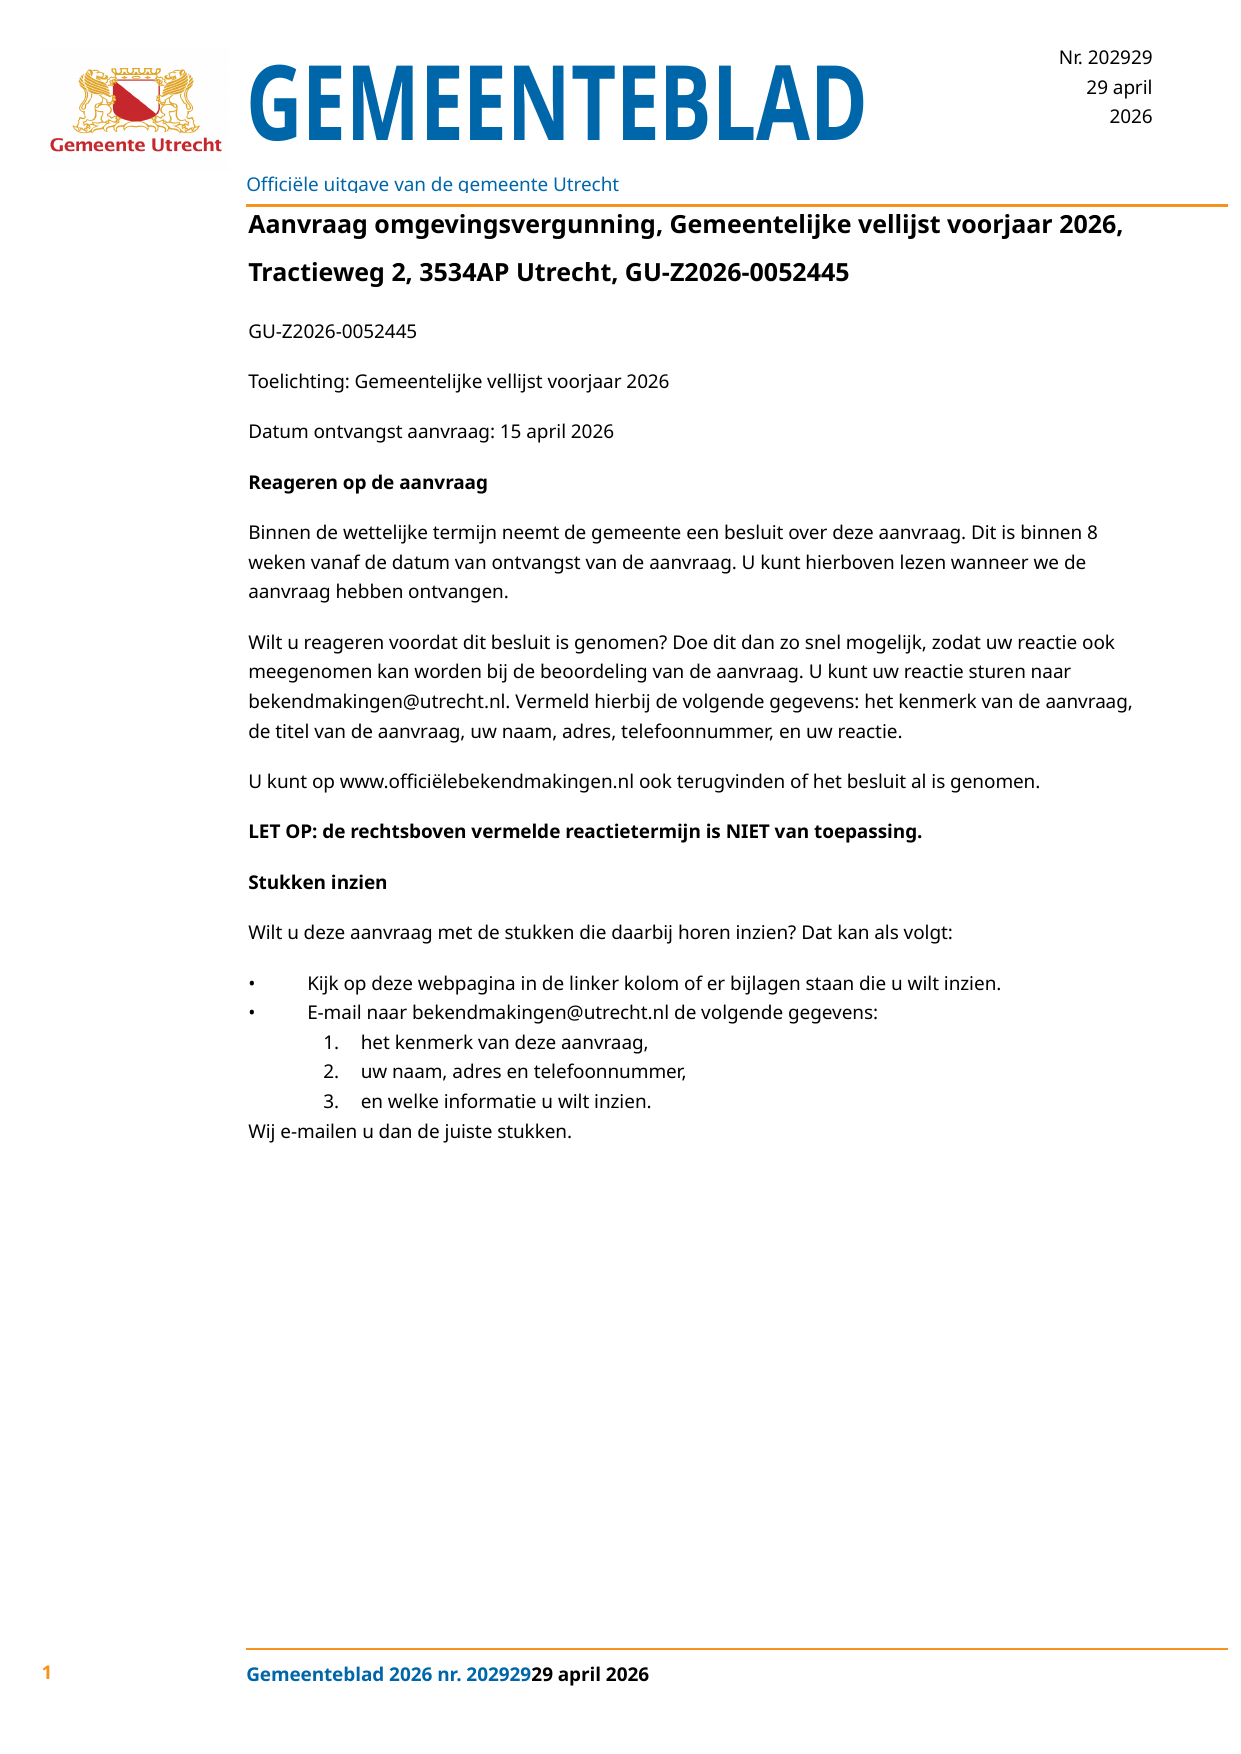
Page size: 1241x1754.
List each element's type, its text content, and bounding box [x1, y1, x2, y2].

list E-mail naar bekendmakingen@utrecht.nl de volgende gegevens: [248, 999, 1152, 1025]
text Stukken inzien [248, 869, 1152, 895]
list en welke informatie u wilt inzien. [323, 1088, 1152, 1114]
text Binnen de wettelijke termijn neemt de gemeente een besluit over deze aanvraag. Dit is binnen 8 weken vanaf de datum van ontvangst van de aanvraag. U kunt hierboven lezen wanneer we de aanvraag hebben ontvangen. [248, 519, 1152, 604]
list uw naam, adres en telefoonnummer, [323, 1059, 1152, 1084]
picture [41, 47, 231, 172]
text LET OP: de rechtsboven vermelde reactietermijn is NIET van toepassing. [248, 819, 1152, 844]
text Wij e-mailen u dan de juiste stukken. [248, 1118, 1152, 1144]
text U kunt op www.officiëlebekendmakingen.nl ook terugvinden of het besluit al is genomen. [248, 768, 1152, 794]
text GU-Z2026-0052445 [248, 318, 1152, 344]
text Datum ontvangst aanvraag: 15 april 2026 [248, 419, 1152, 444]
text Toelichting: Gemeentelijke vellijst voorjaar 2026 [248, 368, 1152, 394]
text Wilt u deze aanvraag met de stukken die daarbij horen inzien? Dat kan als volgt: [248, 919, 1152, 945]
list Kijk op deze webpagina in de linker kolom of er bijlagen staan die u wilt inzien. [248, 970, 1152, 996]
text Wilt u reageren voordat dit besluit is genomen? Doe dit dan zo snel mogelijk, zodat uw reactie ook meegenomen kan worden bij de beoordeling van de aanvraag. U kunt uw reactie sturen naar bekendmakingen@utrecht.nl. Vermeld hierbij de volgende gegevens: het kenmerk van de aanvraag, de titel van de aanvraag, uw naam, adres, telefoonnummer, en uw reactie. [248, 629, 1152, 744]
text Reageren op de aanvraag [248, 469, 1152, 495]
text Aanvraag omgevingsvergunning, Gemeentelijke vellijst voorjaar 2026, Tractieweg 2, 3534AP Utrecht, GU-Z2026-0052445 [248, 207, 1152, 288]
list het kenmerk van deze aanvraag, [323, 1029, 1152, 1055]
